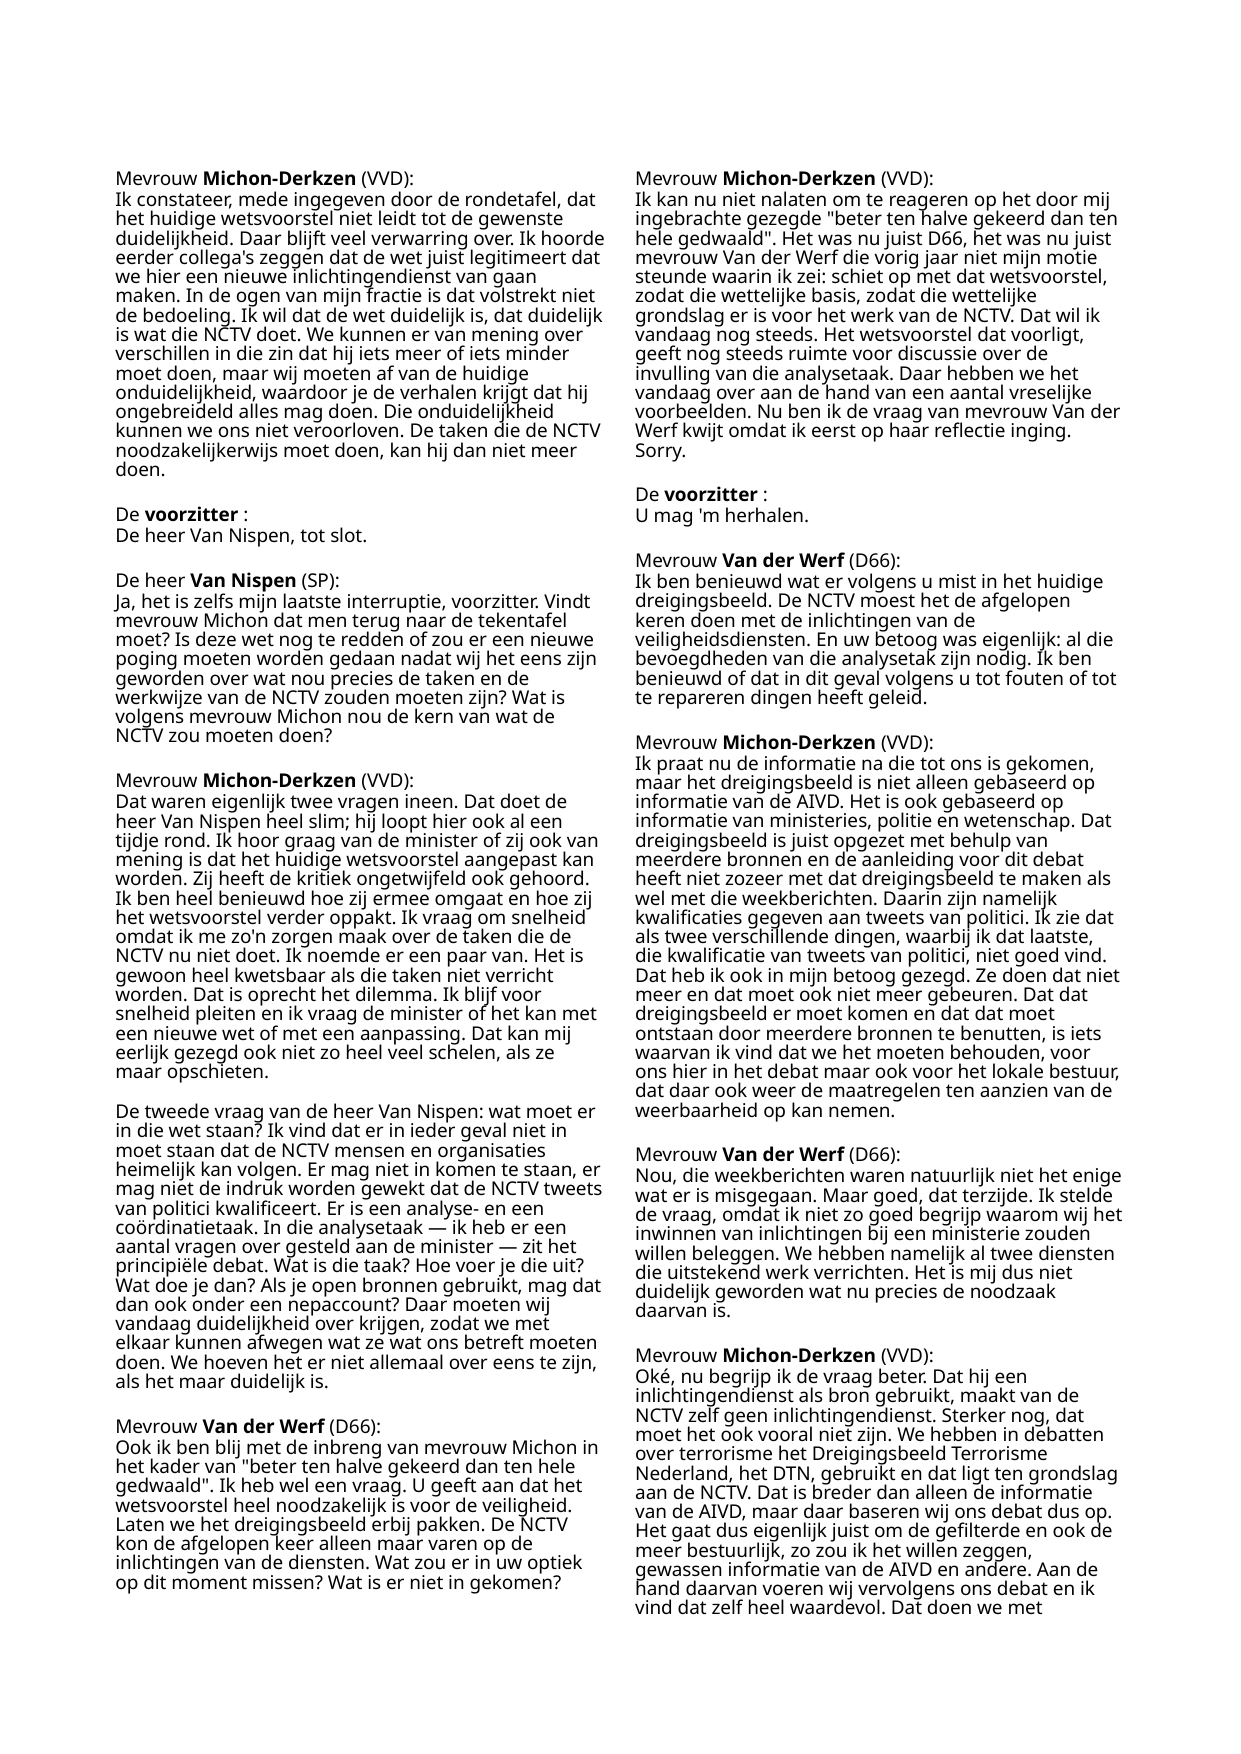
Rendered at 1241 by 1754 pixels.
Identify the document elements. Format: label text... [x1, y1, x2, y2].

text De voorzitter : [635, 482, 1125, 507]
text Mevrouw Michon-Derkzen (VVD): [635, 729, 1125, 755]
text Mevrouw Michon-Derkzen (VVD): [635, 165, 1125, 191]
text Mevrouw Michon-Derkzen (VVD): [635, 1342, 1125, 1368]
text Mevrouw Michon-Derkzen (VVD): [115, 165, 605, 191]
text Ja, het is zelfs mijn laatste interruptie, voorzitter. Vindt mevrouw Michon dat men terug naar de tekentafel moet? Is deze wet nog te redden of zou er een nieuwe poging moeten worden gedaan nadat wij het eens zijn geworden over wat nou precies de taken en de werkwijze van de NCTV zouden moeten zijn? Wat is volgens mevrouw Michon nou de kern van wat de NCTV zou moeten doen? [115, 593, 605, 747]
text U mag 'm herhalen. [635, 507, 1125, 527]
text Oké, nu begrijp ik de vraag beter. Dat hij een inlichtingendienst als bron gebruikt, maakt van de NCTV zelf geen inlichtingendienst. Sterker nog, dat moet het ook vooral niet zijn. We hebben in debatten over terrorisme het Dreigingsbeeld Terrorisme Nederland, het DTN, gebruikt en dat ligt ten grondslag aan de NCTV. Dat is breder dan alleen de informatie van de AIVD, maar daar baseren wij ons debat dus op. Het gaat dus eigenlijk juist om de gefilterde en ook de meer bestuurlijk, zo zou ik het willen zeggen, gewassen informatie van de AIVD en andere. Aan de hand daarvan voeren wij vervolgens ons debat en ik vind dat zelf heel waardevol. Dat doen we met [635, 1368, 1125, 1619]
text Ik praat nu de informatie na die tot ons is gekomen, maar het dreigingsbeeld is niet alleen gebaseerd op informatie van de AIVD. Het is ook gebaseerd op informatie van ministeries, politie en wetenschap. Dat dreigingsbeeld is juist opgezet met behulp van meerdere bronnen en de aanleiding voor dit debat heeft niet zozeer met dat dreigingsbeeld te maken als wel met die weekberichten. Daarin zijn namelijk kwalificaties gegeven aan tweets van politici. Ik zie dat als twee verschillende dingen, waarbij ik dat laatste, die kwalificatie van tweets van politici, niet goed vind. Dat heb ik ook in mijn betoog gezegd. Ze doen dat niet meer en dat moet ook niet meer gebeuren. Dat dat dreigingsbeeld er moet komen en dat dat moet ontstaan door meerdere bronnen te benutten, is iets waarvan ik vind dat we het moeten behouden, voor ons hier in het debat maar ook voor het lokale bestuur, dat daar ook weer de maatregelen ten aanzien van de weerbaarheid op kan nemen. [635, 755, 1125, 1121]
text De voorzitter : [115, 501, 605, 527]
text Mevrouw Michon-Derkzen (VVD): [115, 768, 605, 793]
text De heer Van Nispen (SP): [115, 567, 605, 593]
text Ik constateer, mede ingegeven door de rondetafel, dat het huidige wetsvoorstel niet leidt tot de gewenste duidelijkheid. Daar blijft veel verwarring over. Ik hoorde eerder collega's zeggen dat de wet juist legitimeert dat we hier een nieuwe inlichtingendienst van gaan maken. In de ogen van mijn fractie is dat volstrekt niet de bedoeling. Ik wil dat de wet duidelijk is, dat duidelijk is wat die NCTV doet. We kunnen er van mening over verschillen in die zin dat hij iets meer of iets minder moet doen, maar wij moeten af van de huidige onduidelijkheid, waardoor je de verhalen krijgt dat hij ongebreideld alles mag doen. Die onduidelijkheid kunnen we ons niet veroorloven. De taken die de NCTV noodzakelijkerwijs moet doen, kan hij dan niet meer doen. [115, 191, 605, 480]
text Mevrouw Van der Werf (D66): [635, 1142, 1125, 1167]
text Mevrouw Van der Werf (D66): [635, 547, 1125, 573]
text Nou, die weekberichten waren natuurlijk niet het enige wat er is misgegaan. Maar goed, dat terzijde. Ik stelde de vraag, omdat ik niet zo goed begrijp waarom wij het inwinnen van inlichtingen bij een ministerie zouden willen beleggen. We hebben namelijk al twee diensten die uitstekend werk verrichten. Het is mij dus niet duidelijk geworden wat nu precies de noodzaak daarvan is. [635, 1167, 1125, 1322]
text Ik ben benieuwd wat er volgens u mist in het huidige dreigingsbeeld. De NCTV moest het de afgelopen keren doen met de inlichtingen van de veiligheidsdiensten. En uw betoog was eigenlijk: al die bevoegdheden van die analysetak zijn nodig. Ik ben benieuwd of dat in dit geval volgens u tot fouten of tot te repareren dingen heeft geleid. [635, 573, 1125, 708]
text Ook ik ben blij met de inbreng van mevrouw Michon in het kader van "beter ten halve gekeerd dan ten hele gedwaald". Ik heb wel een vraag. U geeft aan dat het wetsvoorstel heel noodzakelijk is voor de veiligheid. Laten we het dreigingsbeeld erbij pakken. De NCTV kon de afgelopen keer alleen maar varen op de inlichtingen van de diensten. Wat zou er in uw optiek op dit moment missen? Wat is er niet in gekomen? [115, 1439, 605, 1593]
text Ik kan nu niet nalaten om te reageren op het door mij ingebrachte gezegde "beter ten halve gekeerd dan ten hele gedwaald". Het was nu juist D66, het was nu juist mevrouw Van der Werf die vorig jaar niet mijn motie steunde waarin ik zei: schiet op met dat wetsvoorstel, zodat die wettelijke basis, zodat die wettelijke grondslag er is voor het werk van de NCTV. Dat wil ik vandaag nog steeds. Het wetsvoorstel dat voorligt, geeft nog steeds ruimte voor discussie over de invulling van die analysetaak. Daar hebben we het vandaag over aan de hand van een aantal vreselijke voorbeelden. Nu ben ik de vraag van mevrouw Van der Werf kwijt omdat ik eerst op haar reflectie inging. Sorry. [635, 191, 1125, 461]
text De tweede vraag van de heer Van Nispen: wat moet er in die wet staan? Ik vind dat er in ieder geval niet in moet staan dat de NCTV mensen en organisaties heimelijk kan volgen. Er mag niet in komen te staan, er mag niet de indruk worden gewekt dat de NCTV tweets van politici kwalificeert. Er is een analyse- en een coördinatietaak. In die analysetaak — ik heb er een aantal vragen over gesteld aan de minister — zit het principiële debat. Wat is die taak? Hoe voer je die uit? Wat doe je dan? Als je open bronnen gebruikt, mag dat dan ook onder een nepaccount? Daar moeten wij vandaag duidelijkheid over krijgen, zodat we met elkaar kunnen afwegen wat ze wat ons betreft moeten doen. We hoeven het er niet allemaal over eens te zijn, als het maar duidelijk is. [115, 1103, 605, 1392]
text De heer Van Nispen, tot slot. [115, 527, 605, 546]
text Dat waren eigenlijk twee vragen ineen. Dat doet de heer Van Nispen heel slim; hij loopt hier ook al een tijdje rond. Ik hoor graag van de minister of zij ook van mening is dat het huidige wetsvoorstel aangepast kan worden. Zij heeft de kritiek ongetwijfeld ook gehoord. Ik ben heel benieuwd hoe zij ermee omgaat en hoe zij het wetsvoorstel verder oppakt. Ik vraag om snelheid omdat ik me zo'n zorgen maak over de taken die de NCTV nu niet doet. Ik noemde er een paar van. Het is gewoon heel kwetsbaar als die taken niet verricht worden. Dat is oprecht het dilemma. Ik blijf voor snelheid pleiten en ik vraag de minister of het kan met een nieuwe wet of met een aanpassing. Dat kan mij eerlijk gezegd ook niet zo heel veel schelen, als ze maar opschieten. [115, 793, 605, 1082]
text Mevrouw Van der Werf (D66): [115, 1413, 605, 1439]
